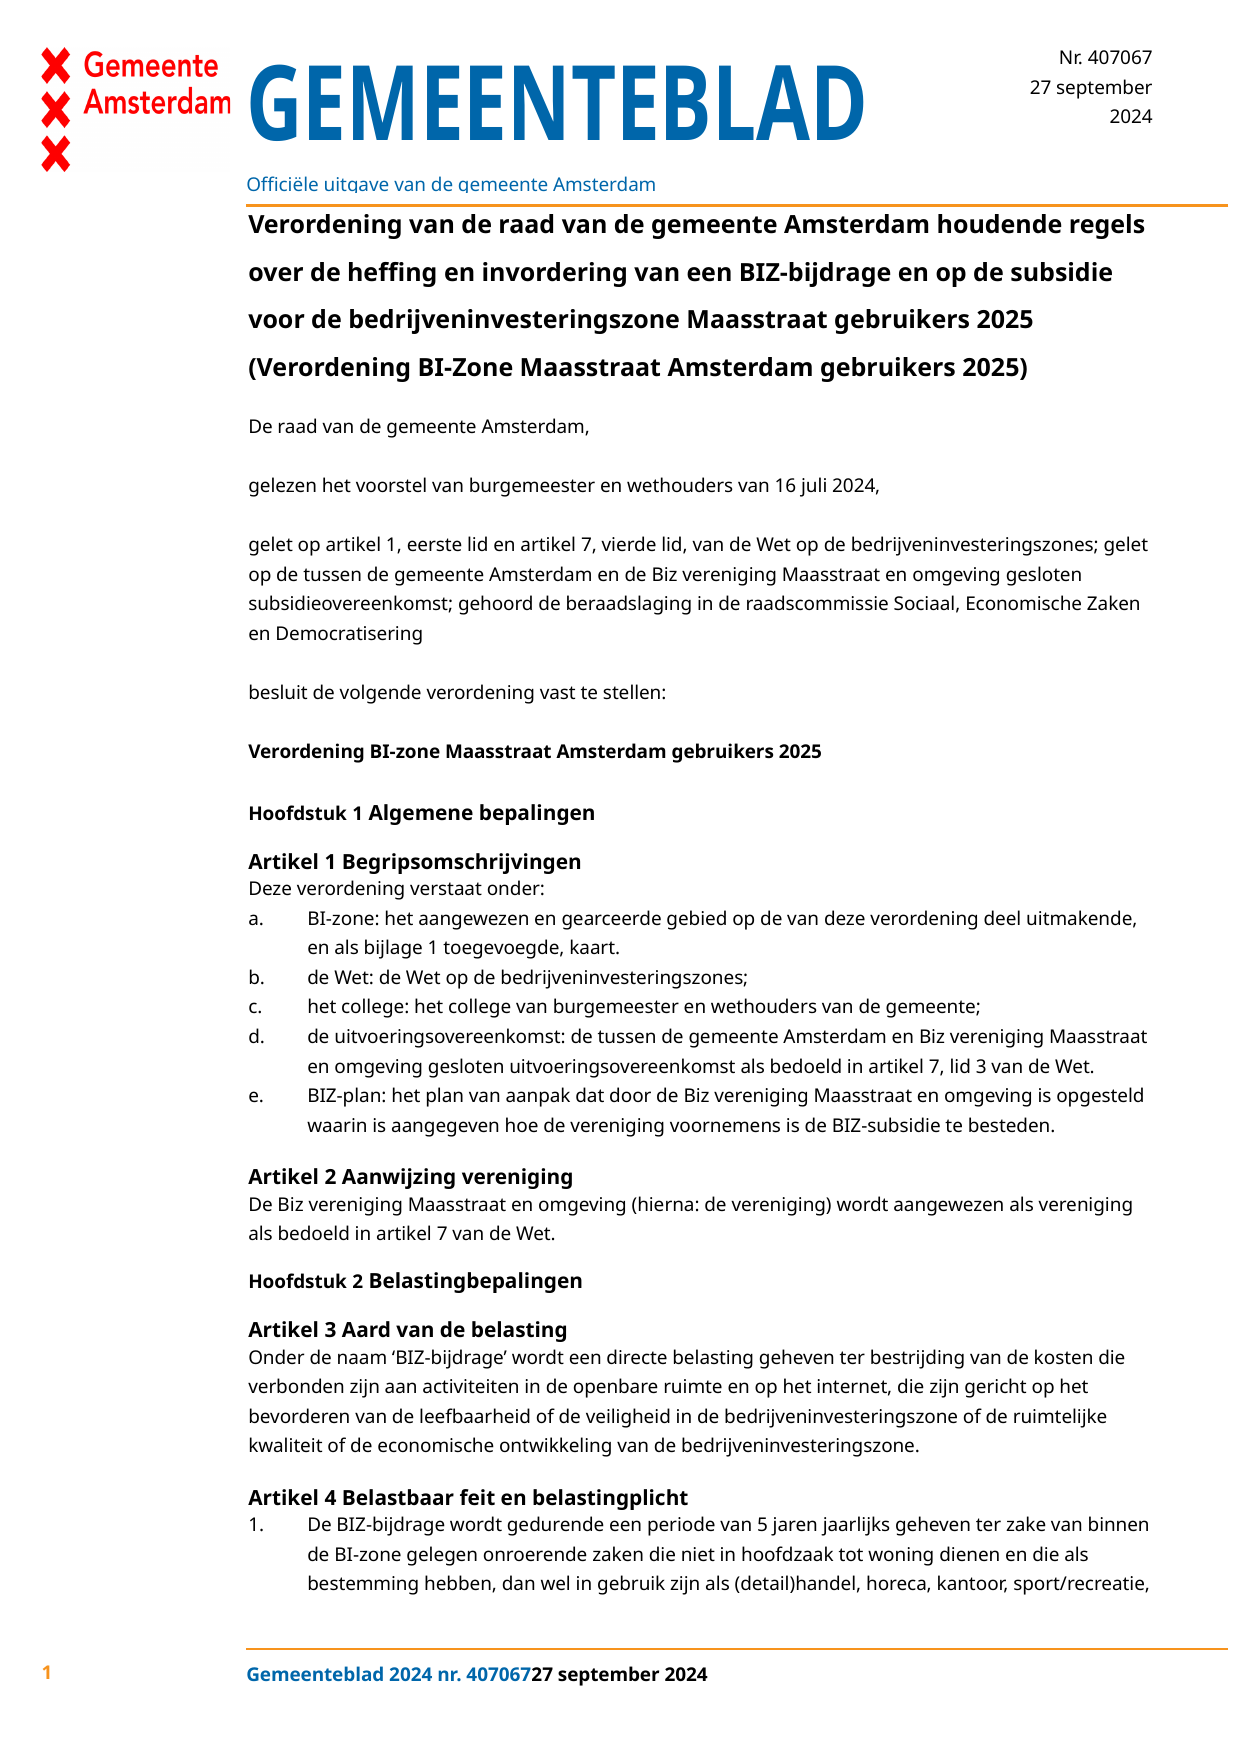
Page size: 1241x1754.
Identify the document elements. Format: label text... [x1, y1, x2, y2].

text gelezen het voorstel van burgemeester en wethouders van 16 juli 2024, [248, 472, 1152, 498]
text Hoofdstuk 1 Algemene bepalingen [248, 798, 1152, 826]
text Artikel 1 Begripsomschrijvingen [248, 847, 1152, 875]
text Artikel 3 Aard van de belasting [248, 1315, 1152, 1344]
list de Wet: de Wet op de bedrijveninvesteringszones; [248, 964, 1152, 990]
list het college: het college van burgemeester en wethouders van de gemeente; [248, 994, 1152, 1019]
text gelet op artikel 1, eerste lid en artikel 7, vierde lid, van de Wet op de bedrijveninvesteringszones; gelet op de tussen de gemeente Amsterdam en de Biz vereniging Maasstraat en omgeving gesloten subsidieovereenkomst; gehoord de beraadslaging in de raadscommissie Sociaal, Economische Zaken en Democratisering [248, 531, 1152, 646]
list De BIZ-bijdrage wordt gedurende een periode van 5 jaren jaarlijks geheven ter zake van binnen de BI-zone gelegen onroerende zaken die niet in hoofdzaak tot woning dienen en die als bestemming hebben, dan wel in gebruik zijn als (detail)handel, horeca, kantoor, sport/recreatie, [248, 1511, 1152, 1596]
text Artikel 2 Aanwijzing vereniging [248, 1162, 1152, 1191]
picture [41, 47, 231, 172]
list de uitvoeringsovereenkomst: de tussen de gemeente Amsterdam en Biz vereniging Maasstraat en omgeving gesloten uitvoeringsovereenkomst als bedoeld in artikel 7, lid 3 van de Wet. [248, 1023, 1152, 1079]
list BIZ-plan: het plan van aanpak dat door de Biz vereniging Maasstraat en omgeving is opgesteld waarin is aangegeven hoe de vereniging voornemens is de BIZ-subsidie te besteden. [248, 1082, 1152, 1138]
text De raad van de gemeente Amsterdam, [248, 413, 1152, 439]
text Verordening BI-zone Maasstraat Amsterdam gebruikers 2025 [248, 738, 1152, 764]
text Hoofdstuk 2 Belastingbepalingen [248, 1266, 1152, 1294]
text Deze verordening verstaat onder: [248, 875, 1152, 901]
text Verordening van de raad van de gemeente Amsterdam houdende regels over de heffing en invordering van een BIZ-bijdrage en op de subsidie voor de bedrijveninvesteringszone Maasstraat gebruikers 2025 (Verordening BI-Zone Maasstraat Amsterdam gebruikers 2025) [248, 207, 1152, 384]
text Onder de naam ‘BIZ-bijdrage’ wordt een directe belasting geheven ter bestrijding van de kosten die verbonden zijn aan activiteiten in de openbare ruimte en op het internet, die zijn gericht op het bevorderen van de leefbaarheid of de veiligheid in de bedrijveninvesteringszone of de ruimtelijke kwaliteit of de economische ontwikkeling van de bedrijveninvesteringszone. [248, 1344, 1152, 1458]
list BI-zone: het aangewezen en gearceerde gebied op de van deze verordening deel uitmakende, en als bijlage 1 toegevoegde, kaart. [248, 905, 1152, 960]
text besluit de volgende verordening vast te stellen: [248, 679, 1152, 705]
text De Biz vereniging Maasstraat en omgeving (hierna: de vereniging) wordt aangewezen als vereniging als bedoeld in artikel 7 van de Wet. [248, 1191, 1152, 1246]
text Artikel 4 Belastbaar feit en belastingplicht [248, 1483, 1152, 1511]
